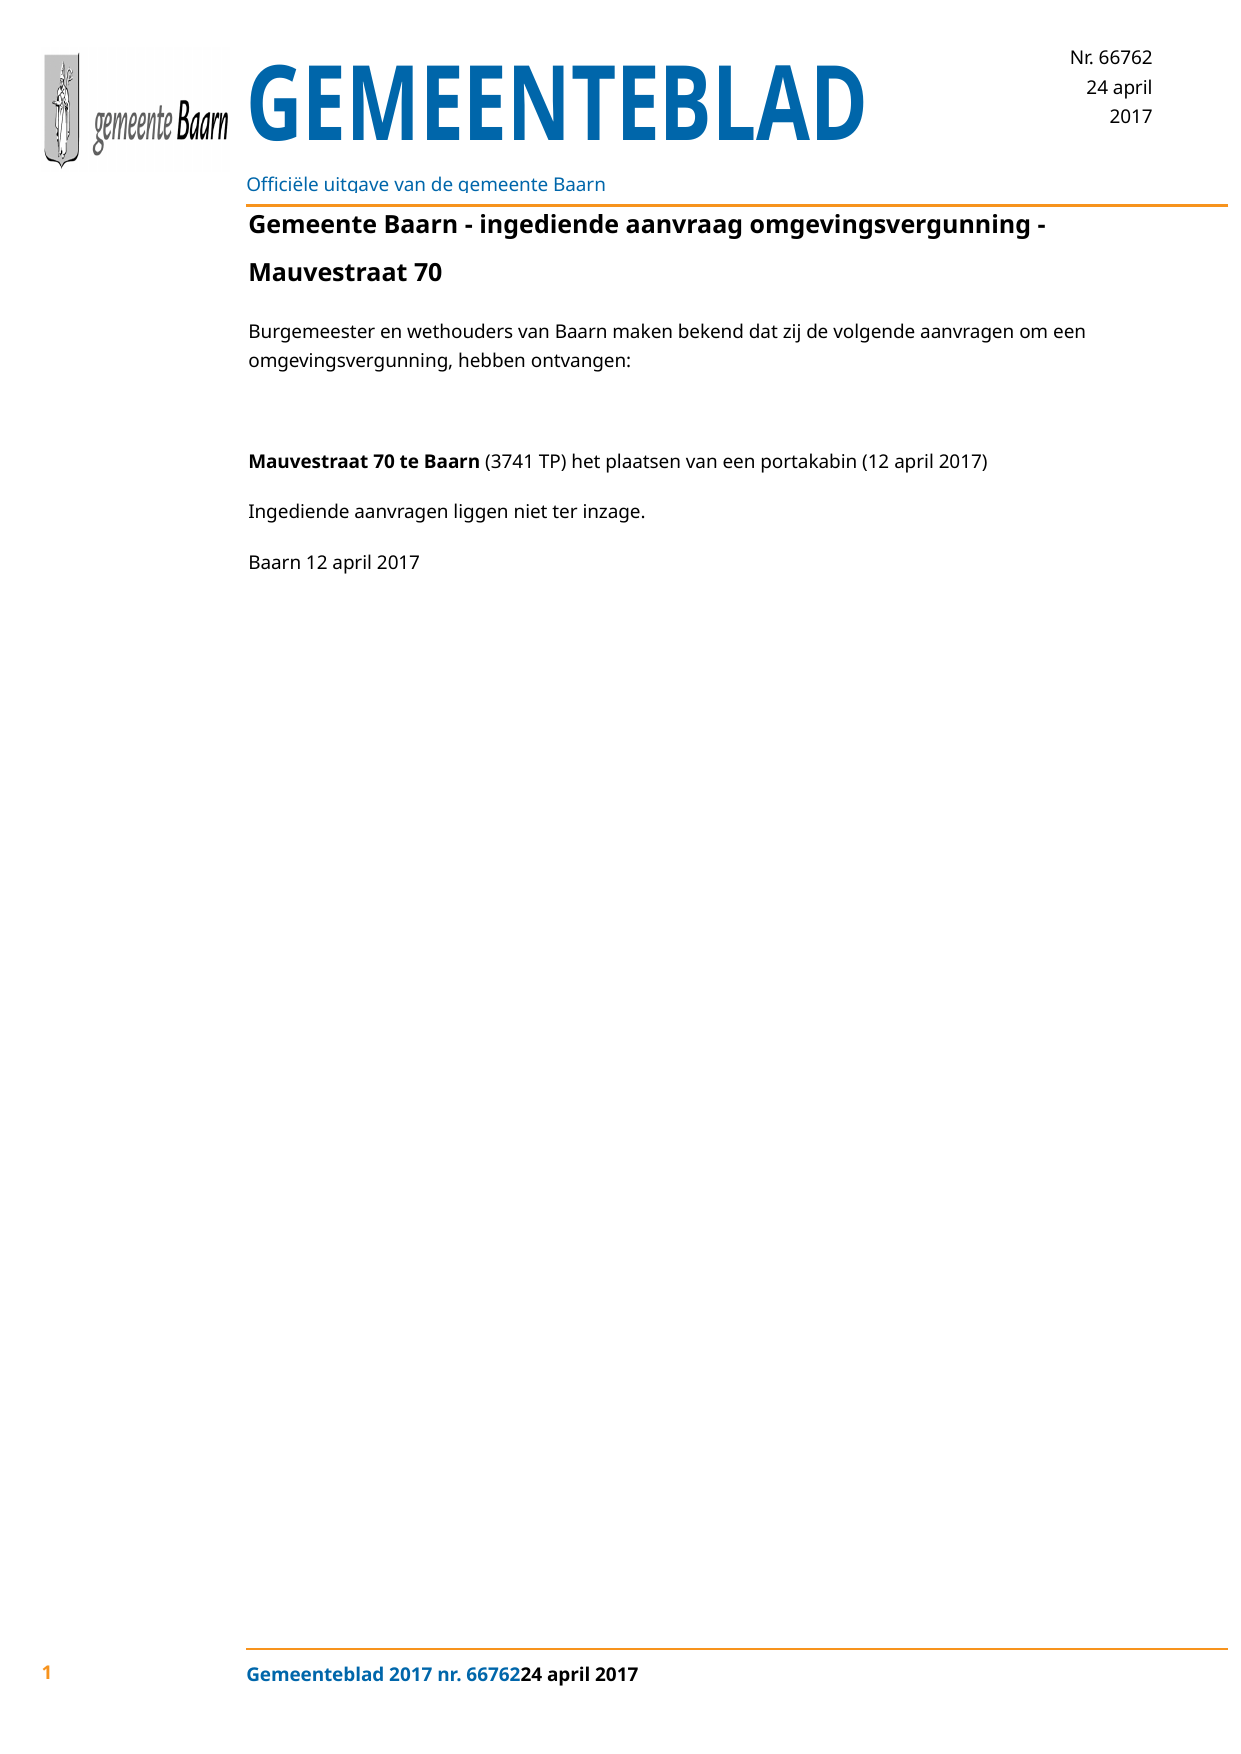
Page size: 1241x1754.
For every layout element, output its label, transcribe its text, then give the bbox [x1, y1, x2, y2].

text Burgemeester en wethouders van Baarn maken bekend dat zij de volgende aanvragen om een omgevingsvergunning, hebben ontvangen: [248, 318, 1152, 373]
text Mauvestraat 70 te Baarn (3741 TP) het plaatsen van een portakabin (12 april 2017) [248, 448, 1152, 474]
text Ingediende aanvragen liggen niet ter inzage. [248, 499, 1152, 524]
picture [41, 47, 231, 172]
text Gemeente Baarn - ingediende aanvraag omgevingsvergunning - Mauvestraat 70 [248, 207, 1152, 288]
text Baarn 12 april 2017 [248, 549, 1152, 575]
